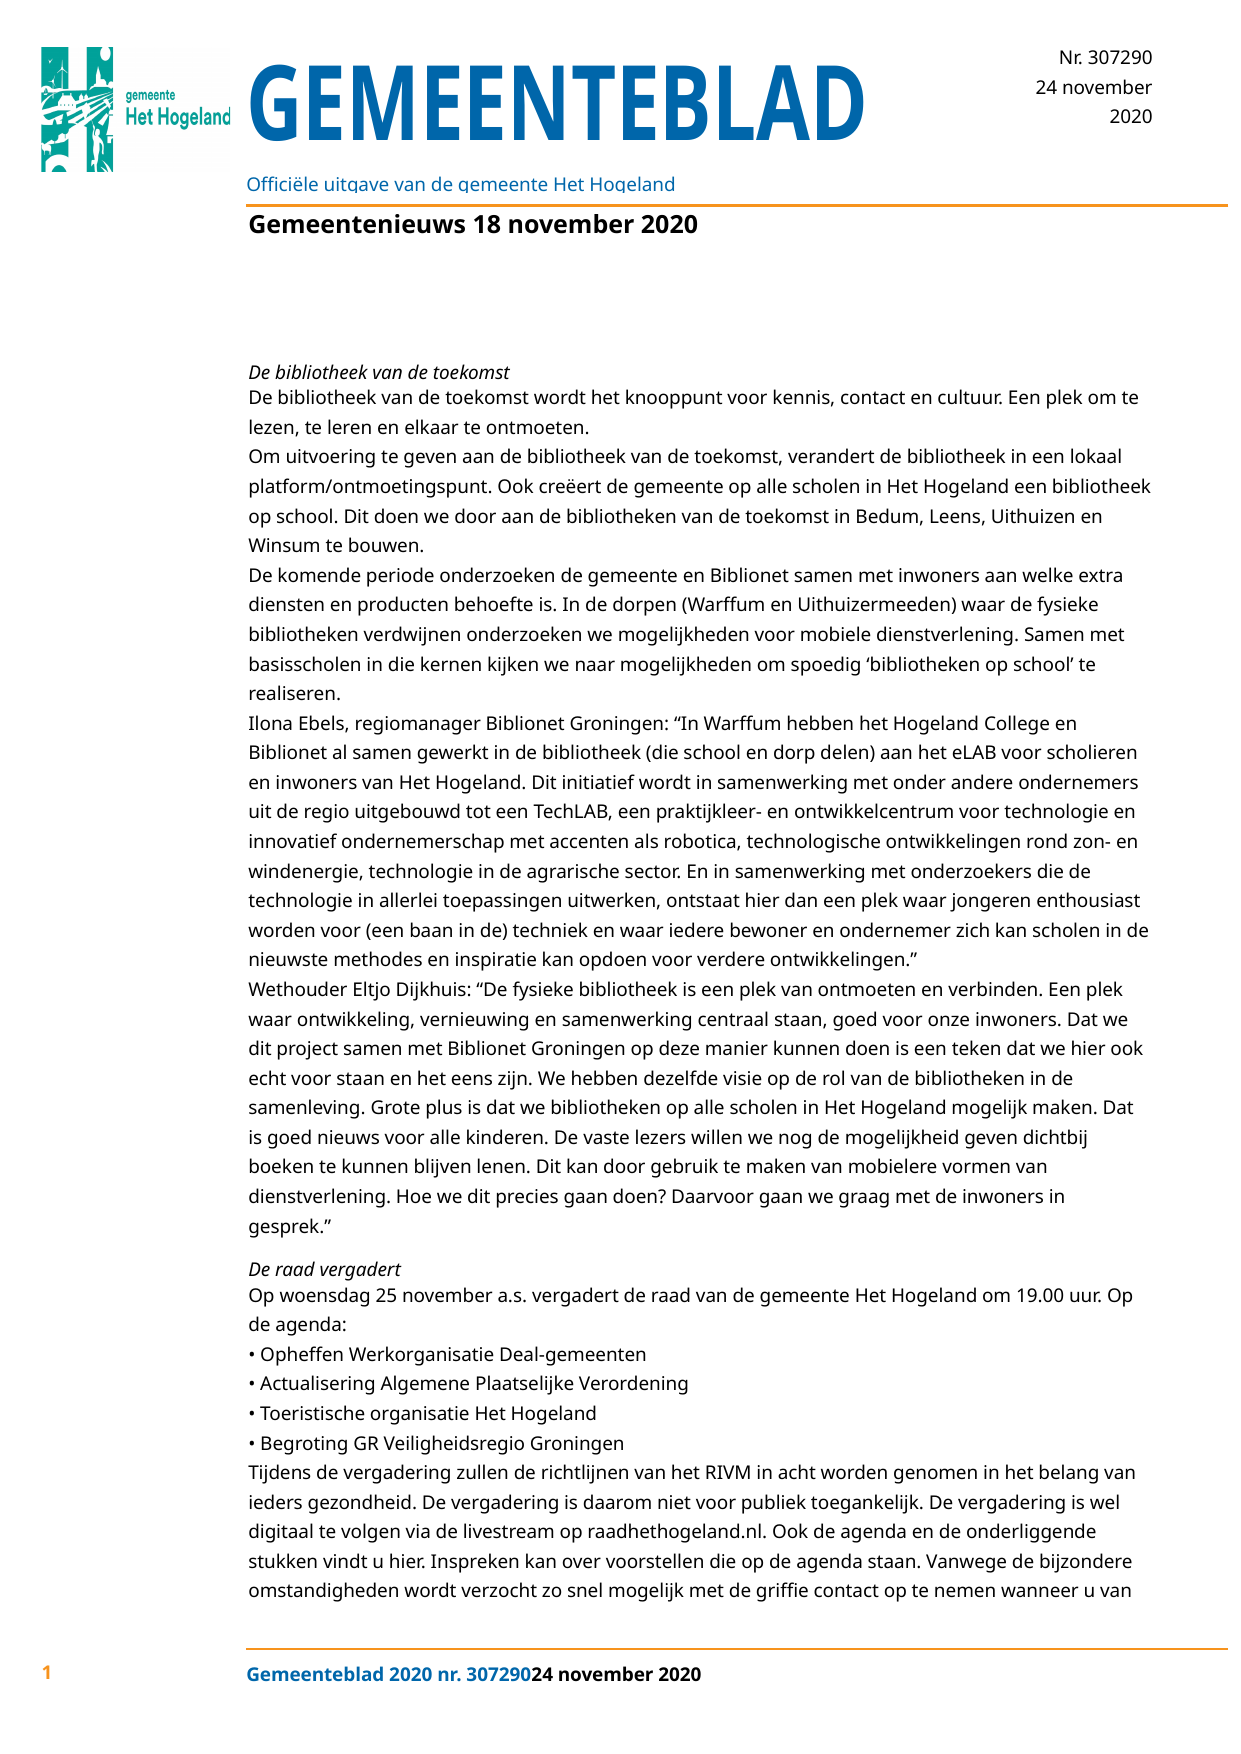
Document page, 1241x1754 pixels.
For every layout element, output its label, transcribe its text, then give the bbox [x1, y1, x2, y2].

text Ilona Ebels, regiomanager Biblionet Groningen: “In Warffum hebben het Hogeland College en Biblionet al samen gewerkt in de bibliotheek (die school en dorp delen) aan het eLAB voor scholieren en inwoners van Het Hogeland. Dit initiatief wordt in samenwerking met onder andere ondernemers uit de regio uitgebouwd tot een TechLAB, een praktijkleer- en ontwikkelcentrum voor technologie en innovatief ondernemerschap met accenten als robotica, technologische ontwikkelingen rond zon- en windenergie, technologie in de agrarische sector. En in samenwerking met onderzoekers die de technologie in allerlei toepassingen uitwerken, ontstaat hier dan een plek waar jongeren enthousiast worden voor (een baan in de) techniek en waar iedere bewoner en ondernemer zich kan scholen in de nieuwste methodes en inspiratie kan opdoen voor verdere ontwikkelingen.” [248, 710, 1152, 972]
text Wethouder Eltjo Dijkhuis: “De fysieke bibliotheek is een plek van ontmoeten en verbinden. Een plek waar ontwikkeling, vernieuwing en samenwerking centraal staan, goed voor onze inwoners. Dat we dit project samen met Biblionet Groningen op deze manier kunnen doen is een teken dat we hier ook echt voor staan en het eens zijn. We hebben dezelfde visie op de rol van de bibliotheken in de samenleving. Grote plus is dat we bibliotheken op alle scholen in Het Hogeland mogelijk maken. Dat is goed nieuws voor alle kinderen. De vaste lezers willen we nog de mogelijkheid geven dichtbij boeken te kunnen blijven lenen. Dit kan door gebruik te maken van mobielere vormen van dienstverlening. Hoe we dit precies gaan doen? Daarvoor gaan we graag met de inwoners in gesprek.” [248, 976, 1152, 1239]
text Tijdens de vergadering zullen de richtlijnen van het RIVM in acht worden genomen in het belang van ieders gezondheid. De vergadering is daarom niet voor publiek toegankelijk. De vergadering is wel digitaal te volgen via de livestream op raadhethogeland.nl. Ook de agenda en de onderliggende stukken vindt u hier. Inspreken kan over voorstellen die op de agenda staan. Vanwege de bijzondere omstandigheden wordt verzocht zo snel mogelijk met de griffie contact op te nemen wanneer u van [248, 1459, 1152, 1603]
text De bibliotheek van de toekomst [248, 359, 1152, 384]
text De raad vergadert [248, 1256, 1152, 1282]
text • Toeristische organisatie Het Hogeland [248, 1400, 1152, 1426]
text De komende periode onderzoeken de gemeente en Biblionet samen met inwoners aan welke extra diensten en producten behoefte is. In de dorpen (Warffum en Uithuizermeeden) waar de fysieke bibliotheken verdwijnen onderzoeken we mogelijkheden voor mobiele dienstverlening. Samen met basisscholen in die kernen kijken we naar mogelijkheden om spoedig ‘bibliotheken op school’ te realiseren. [248, 562, 1152, 706]
picture [41, 47, 231, 172]
text • Actualisering Algemene Plaatselijke Verordening [248, 1371, 1152, 1396]
text Gemeentenieuws 18 november 2020 [248, 207, 1152, 241]
text • Opheffen Werkorganisatie Deal-gemeenten [248, 1341, 1152, 1367]
text Op woensdag 25 november a.s. vergadert de raad van de gemeente Het Hogeland om 19.00 uur. Op de agenda: [248, 1282, 1152, 1337]
text • Begroting GR Veiligheidsregio Groningen [248, 1430, 1152, 1455]
text Om uitvoering te geven aan de bibliotheek van de toekomst, verandert de bibliotheek in een lokaal platform/ontmoetingspunt. Ook creëert de gemeente op alle scholen in Het Hogeland een bibliotheek op school. Dit doen we door aan de bibliotheken van de toekomst in Bedum, Leens, Uithuizen en Winsum te bouwen. [248, 444, 1152, 558]
text De bibliotheek van de toekomst wordt het knooppunt voor kennis, contact en cultuur. Een plek om te lezen, te leren en elkaar te ontmoeten. [248, 384, 1152, 440]
